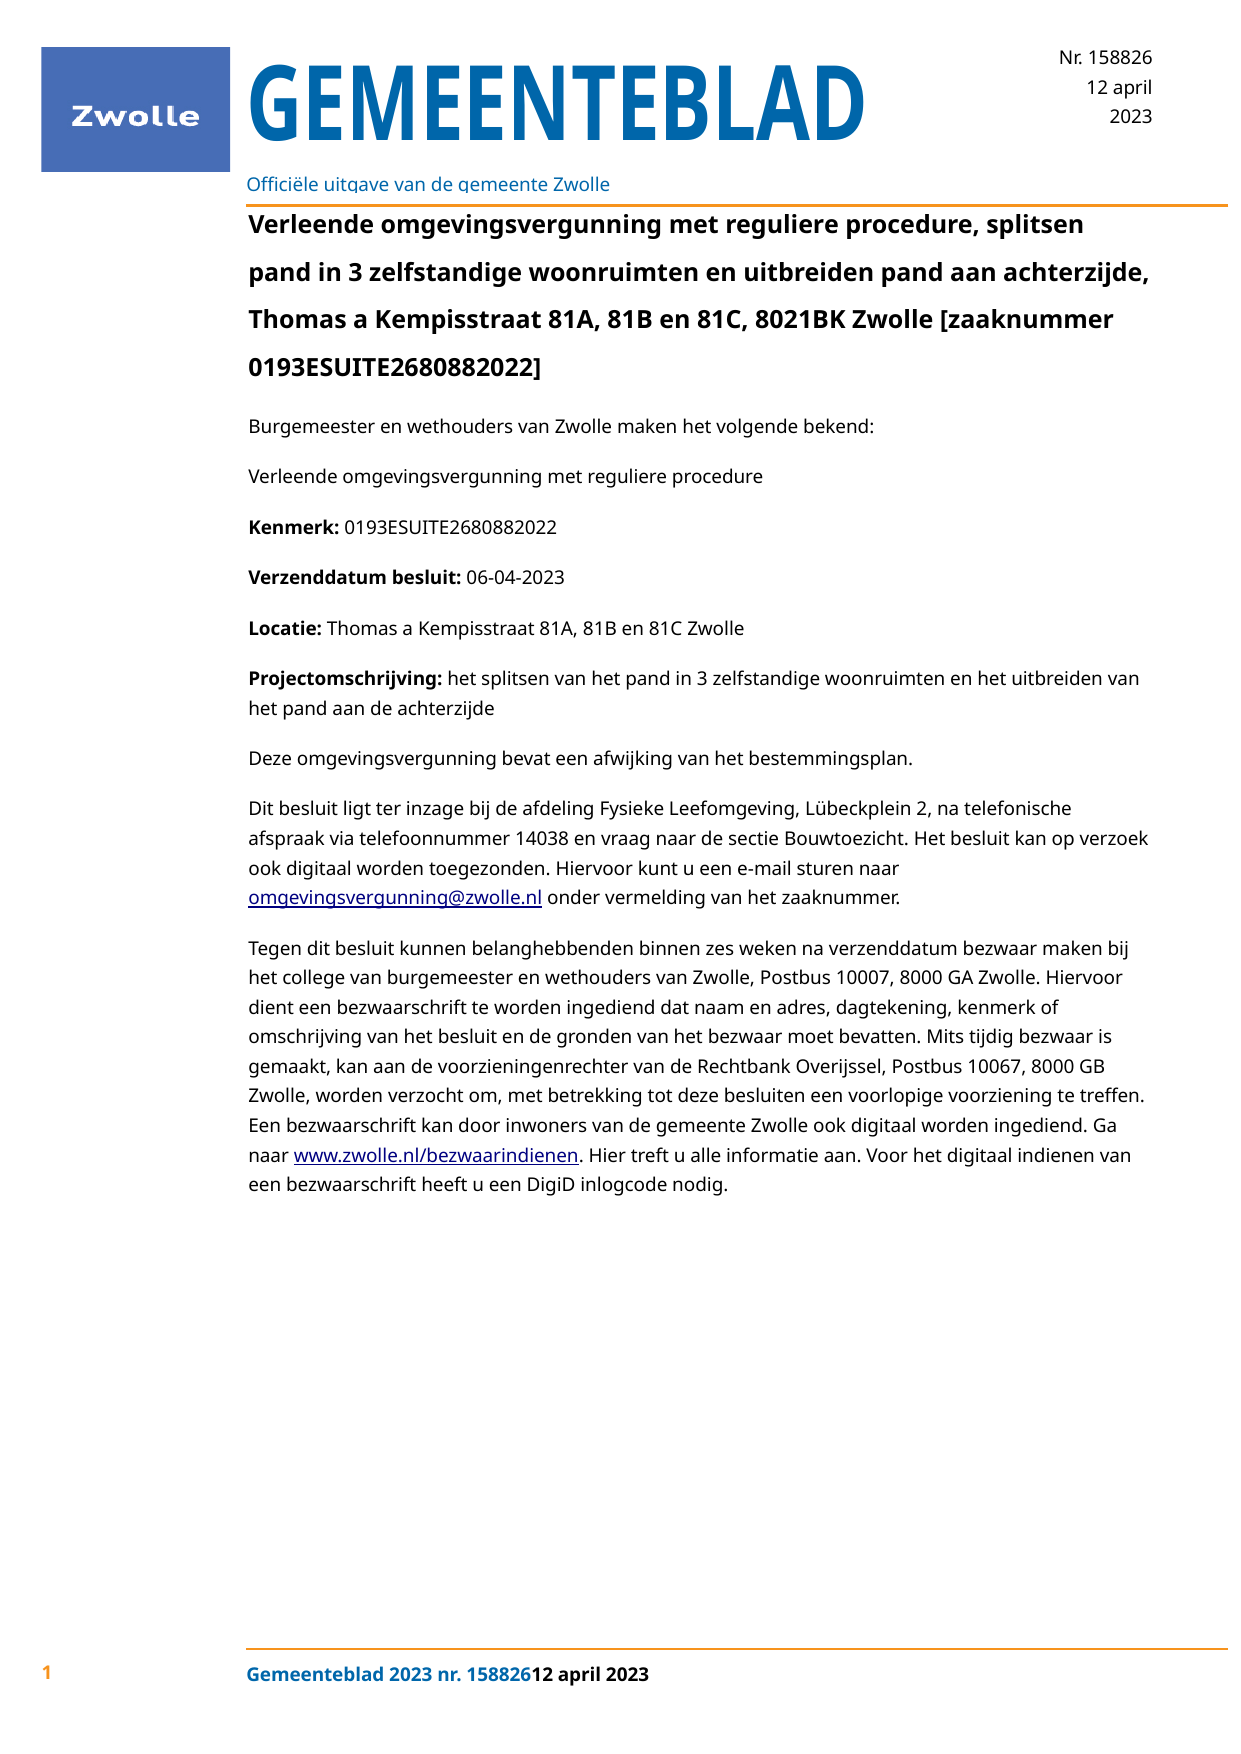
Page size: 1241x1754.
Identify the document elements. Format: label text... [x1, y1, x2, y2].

text Projectomschrijving: het splitsen van het pand in 3 zelfstandige woonruimten en het uitbreiden van het pand aan de achterzijde [248, 665, 1152, 721]
text Kenmerk: 0193ESUITE2680882022 [248, 514, 1152, 540]
text Deze omgevingsvergunning bevat een afwijking van het bestemmingsplan. [248, 745, 1152, 771]
text Locatie: Thomas a Kempisstraat 81A, 81B en 81C Zwolle [248, 615, 1152, 641]
text Burgemeester en wethouders van Zwolle maken het volgende bekend: [248, 413, 1152, 439]
text Tegen dit besluit kunnen belanghebbenden binnen zes weken na verzenddatum bezwaar maken bij het college van burgemeester en wethouders van Zwolle, Postbus 10007, 8000 GA Zwolle. Hiervoor dient een bezwaarschrift te worden ingediend dat naam en adres, dagtekening, kenmerk of omschrijving van het besluit en de gronden van het bezwaar moet bevatten. Mits tijdig bezwaar is gemaakt, kan aan de voorzieningenrechter van de Rechtbank Overijssel, Postbus 10067, 8000 GB Zwolle, worden verzocht om, met betrekking tot deze besluiten een voorlopige voorziening te treffen. Een bezwaarschrift kan door inwoners van de gemeente Zwolle ook digitaal worden ingediend. Ga naar www.zwolle.nl/bezwaarindienen. Hier treft u alle informatie aan. Voor het digitaal indienen van een bezwaarschrift heeft u een DigiD inlogcode nodig. [248, 935, 1152, 1197]
text Dit besluit ligt ter inzage bij de afdeling Fysieke Leefomgeving, Lübeckplein 2, na telefonische afspraak via telefoonnummer 14038 en vraag naar de sectie Bouwtoezicht. Het besluit kan op verzoek ook digitaal worden toegezonden. Hiervoor kunt u een e-mail sturen naar omgevingsvergunning@zwolle.nl onder vermelding van het zaaknummer. [248, 796, 1152, 910]
text Verleende omgevingsvergunning met reguliere procedure, splitsen pand in 3 zelfstandige woonruimten en uitbreiden pand aan achterzijde, Thomas a Kempisstraat 81A, 81B en 81C, 8021BK Zwolle [zaaknummer 0193ESUITE2680882022] [248, 207, 1152, 384]
text Verleende omgevingsvergunning met reguliere procedure [248, 463, 1152, 489]
picture [41, 47, 231, 172]
text Verzenddatum besluit: 06-04-2023 [248, 564, 1152, 590]
